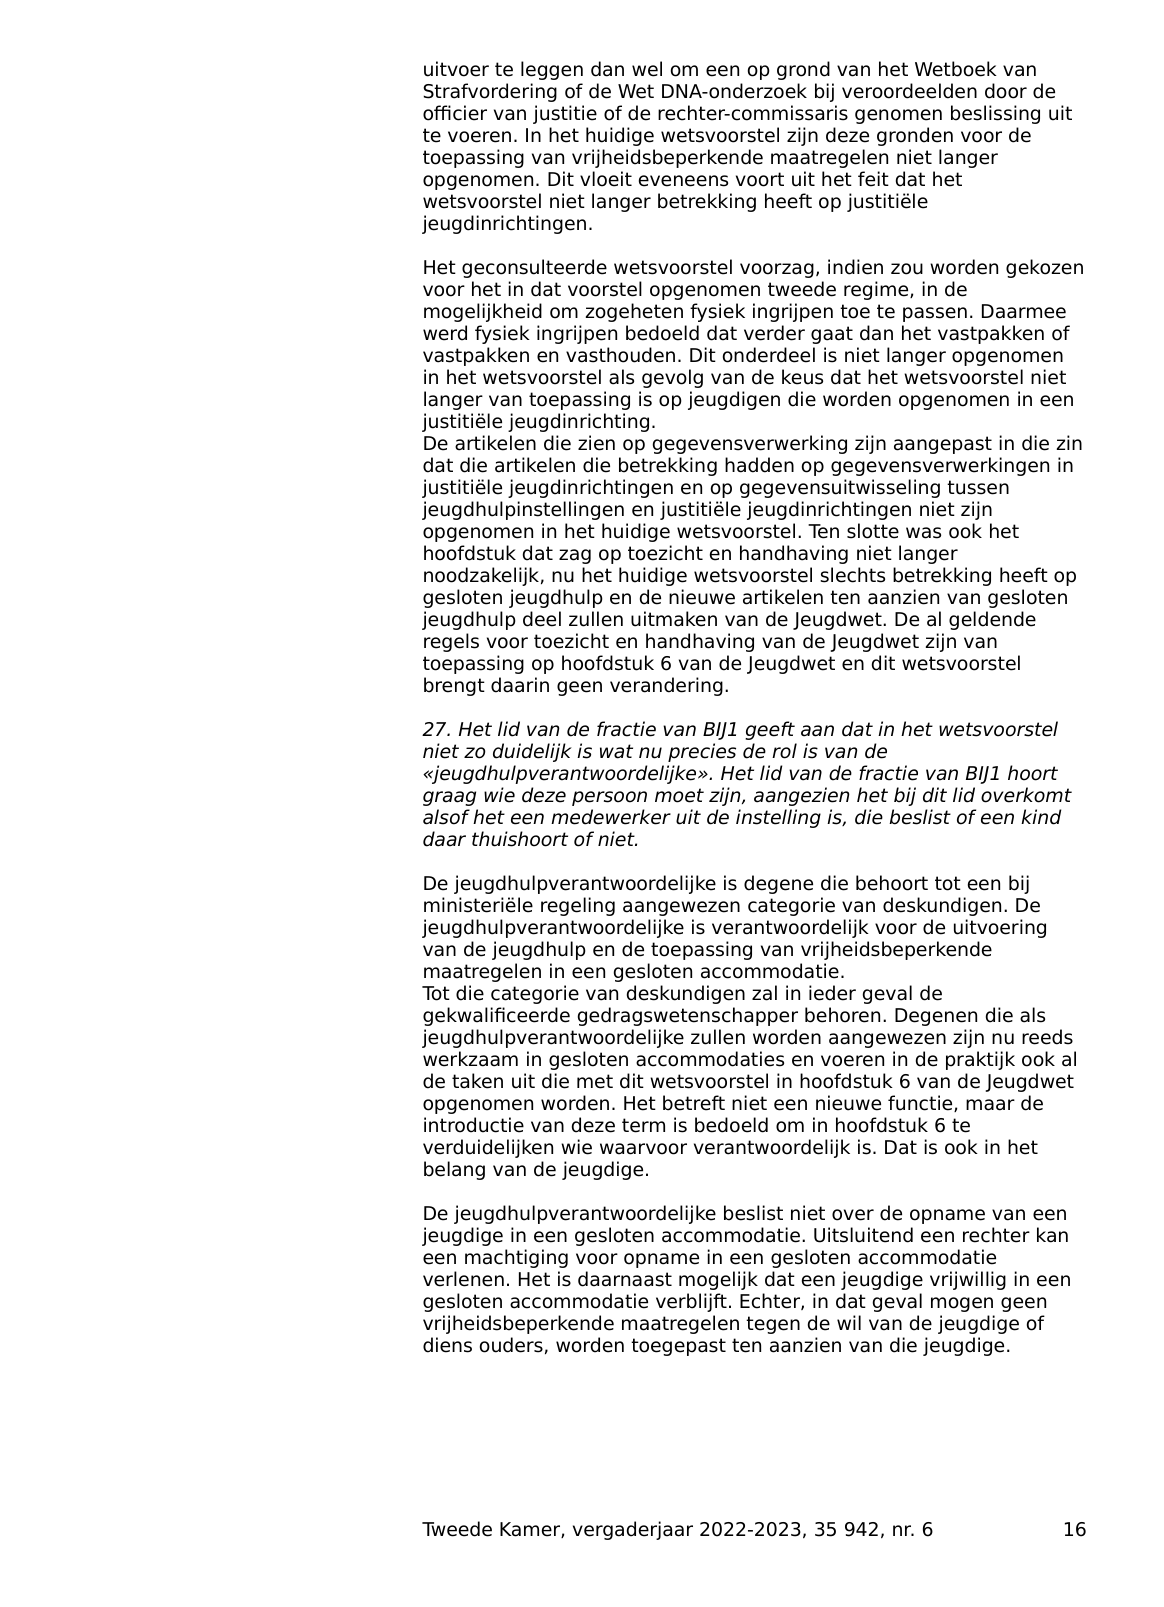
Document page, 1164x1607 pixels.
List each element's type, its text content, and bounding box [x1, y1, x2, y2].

text De artikelen die zien op gegevensverwerking zijn aangepast in die zin dat die artikelen die betrekking hadden op gegevensverwerkingen in justitiële jeugdinrichtingen en op gegevensuitwisseling tussen jeugdhulpinstellingen en justitiële jeugdinrichtingen niet zijn opgenomen in het huidige wetsvoorstel. Ten slotte was ook het hoofdstuk dat zag op toezicht en handhaving niet langer noodzakelijk, nu het huidige wetsvoorstel slechts betrekking heeft op gesloten jeugdhulp en de nieuwe artikelen ten aanzien van gesloten jeugdhulp deel zullen uitmaken van de Jeugdwet. De al geldende regels voor toezicht en handhaving van de Jeugdwet zijn van toepassing op hoofdstuk 6 van de Jeugdwet en dit wetsvoorstel brengt daarin geen verandering. [422, 433, 1087, 697]
text uitvoer te leggen dan wel om een op grond van het Wetboek van Strafvordering of de Wet DNA-onderzoek bij veroordeelden door de officier van justitie of de rechter-commissaris genomen beslissing uit te voeren. In het huidige wetsvoorstel zijn deze gronden voor de toepassing van vrijheidsbeperkende maatregelen niet langer opgenomen. Dit vloeit eveneens voort uit het feit dat het wetsvoorstel niet langer betrekking heeft op justitiële jeugdinrichtingen. [422, 59, 1087, 235]
text Het geconsulteerde wetsvoorstel voorzag, indien zou worden gekozen voor het in dat voorstel opgenomen tweede regime, in de mogelijkheid om zogeheten fysiek ingrijpen toe te passen. Daarmee werd fysiek ingrijpen bedoeld dat verder gaat dan het vastpakken of vastpakken en vasthouden. Dit onderdeel is niet langer opgenomen in het wetsvoorstel als gevolg van de keus dat het wetsvoorstel niet langer van toepassing is op jeugdigen die worden opgenomen in een justitiële jeugdinrichting. [422, 257, 1087, 433]
text De jeugdhulpverantwoordelijke is degene die behoort tot een bij ministeriële regeling aangewezen categorie van deskundigen. De jeugdhulpverantwoordelijke is verantwoordelijk voor de uitvoering van de jeugdhulp en de toepassing van vrijheidsbeperkende maatregelen in een gesloten accommodatie. [422, 873, 1087, 983]
text De jeugdhulpverantwoordelijke beslist niet over de opname van een jeugdige in een gesloten accommodatie. Uitsluitend een rechter kan een machtiging voor opname in een gesloten accommodatie verlenen. Het is daarnaast mogelijk dat een jeugdige vrijwillig in een gesloten accommodatie verblijft. Echter, in dat geval mogen geen vrijheidsbeperkende maatregelen tegen de wil van de jeugdige of diens ouders, worden toegepast ten aanzien van die jeugdige. [422, 1203, 1087, 1357]
text Tot die categorie van deskundigen zal in ieder geval de gekwalificeerde gedragswetenschapper behoren. Degenen die als jeugdhulpverantwoordelijke zullen worden aangewezen zijn nu reeds werkzaam in gesloten accommodaties en voeren in de praktijk ook al de taken uit die met dit wetsvoorstel in hoofdstuk 6 van de Jeugdwet opgenomen worden. Het betreft niet een nieuwe functie, maar de introductie van deze term is bedoeld om in hoofdstuk 6 te verduidelijken wie waarvoor verantwoordelijk is. Dat is ook in het belang van de jeugdige. [422, 983, 1087, 1181]
text 27. Het lid van de fractie van BIJ1 geeft aan dat in het wetsvoorstel niet zo duidelijk is wat nu precies de rol is van de «jeugdhulpverantwoordelijke». Het lid van de fractie van BIJ1 hoort graag wie deze persoon moet zijn, aangezien het bij dit lid overkomt alsof het een medewerker uit de instelling is, die beslist of een kind daar thuishoort of niet. [422, 719, 1087, 851]
